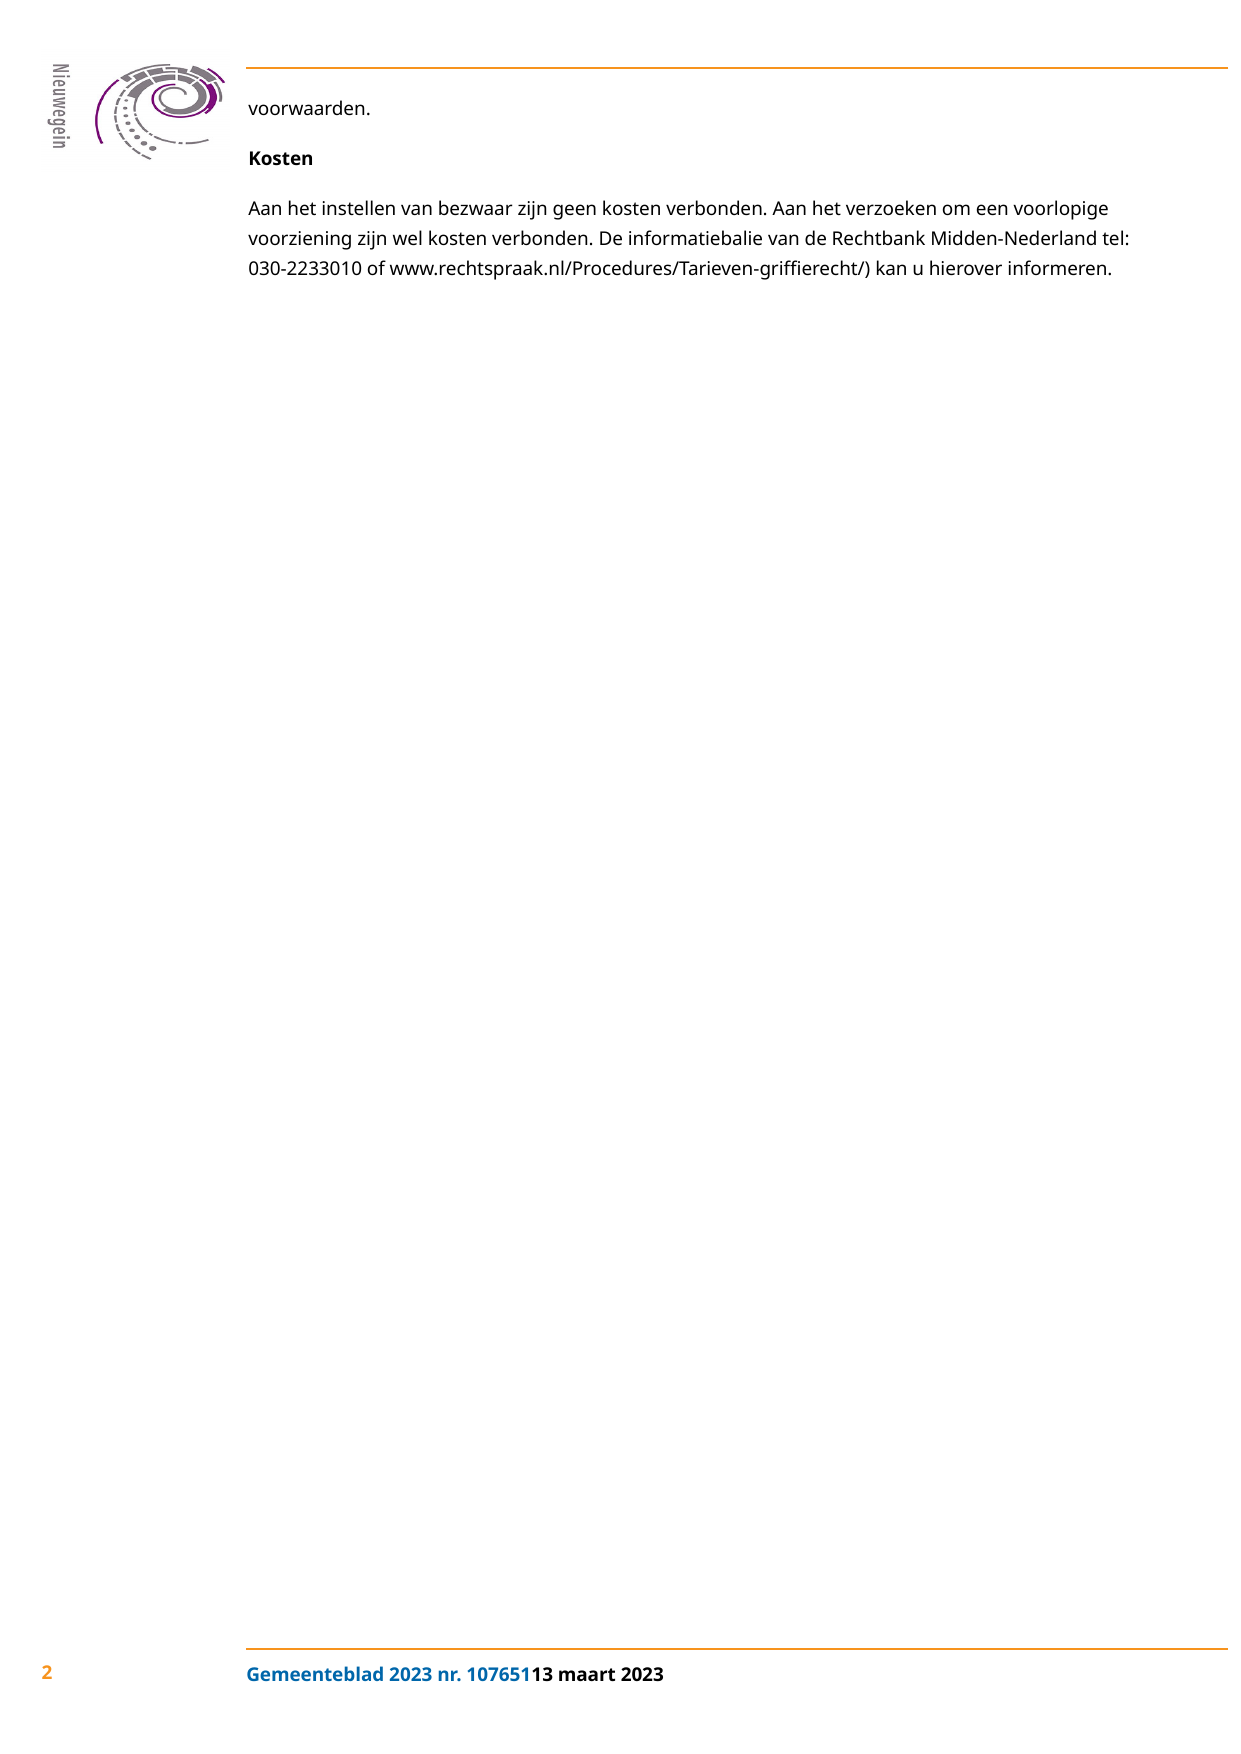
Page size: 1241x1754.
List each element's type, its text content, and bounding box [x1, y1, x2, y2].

text voorwaarden. [248, 95, 1152, 121]
picture [41, 47, 231, 172]
text Aan het instellen van bezwaar zijn geen kosten verbonden. Aan het verzoeken om een voorlopige voorziening zijn wel kosten verbonden. De informatiebalie van de Rechtbank Midden-Nederland tel: 030-2233010 of www.rechtspraak.nl/Procedures/Tarieven-griffierecht/) kan u hierover informeren. [248, 196, 1152, 281]
text Kosten [248, 145, 1152, 171]
